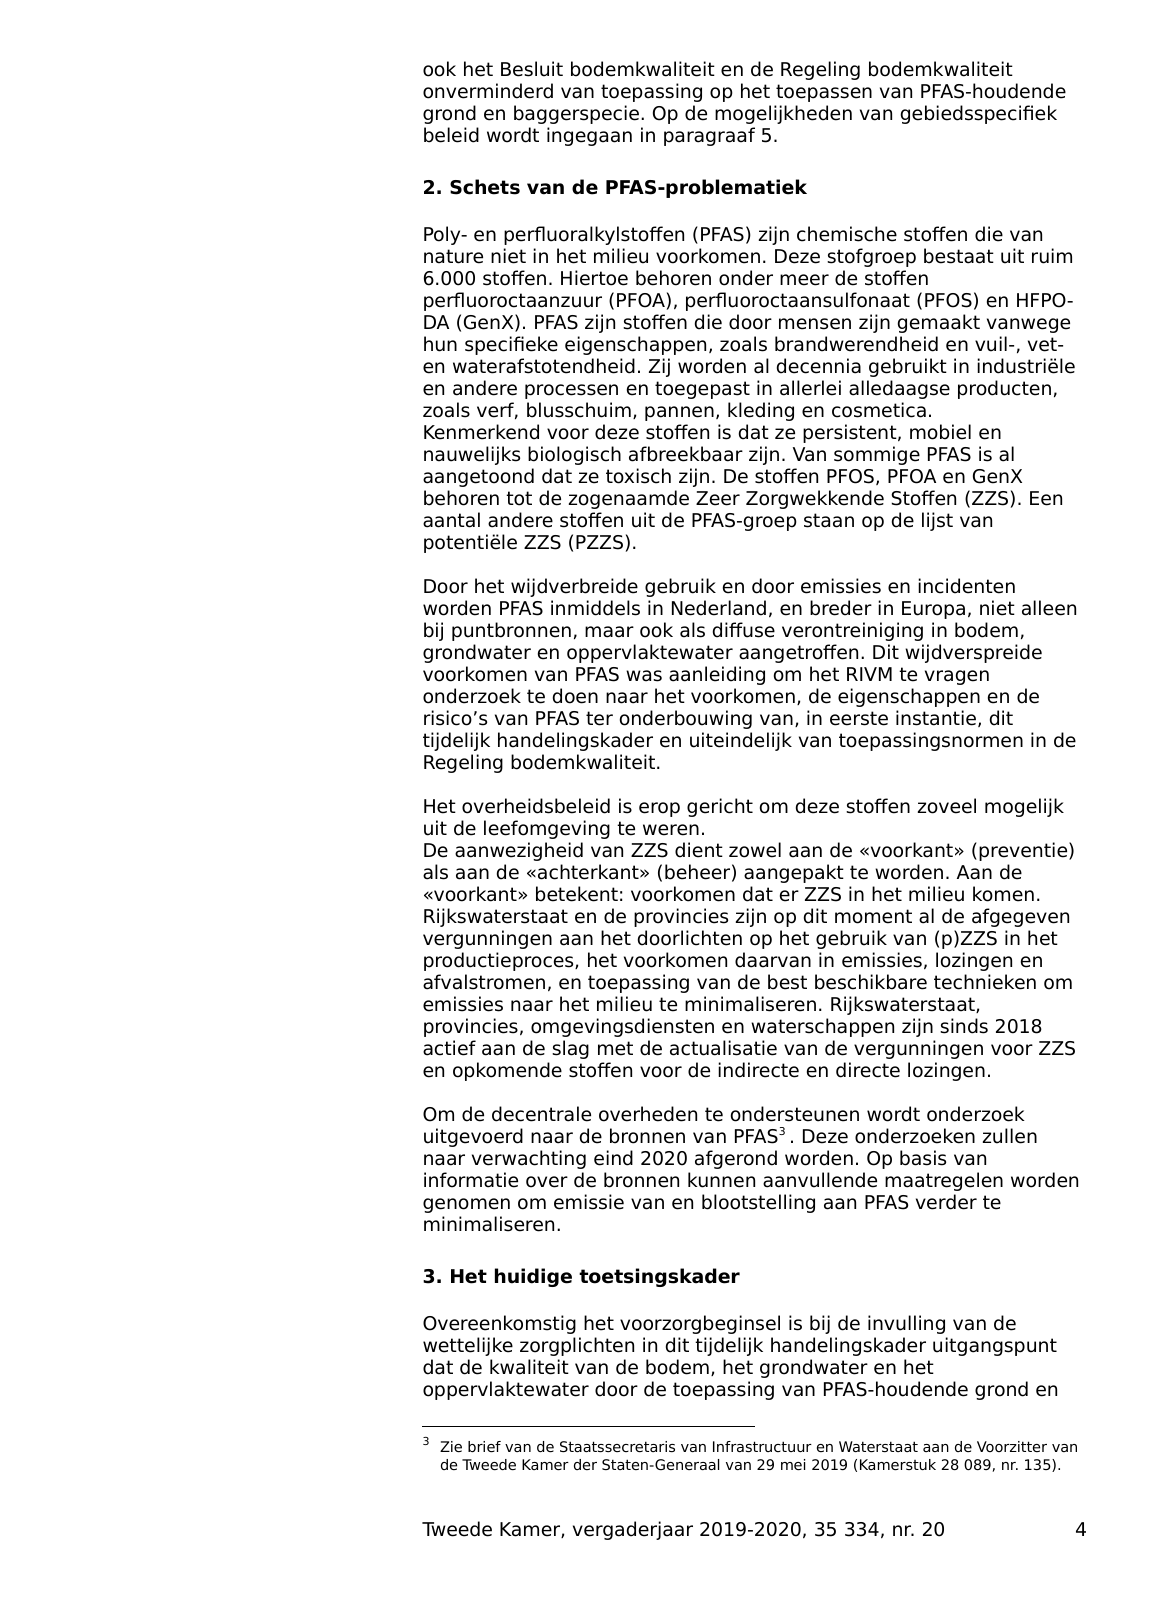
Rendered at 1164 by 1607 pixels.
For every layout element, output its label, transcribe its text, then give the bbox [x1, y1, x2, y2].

subtitle 2. Schets van de PFAS-problematiek [422, 177, 1087, 199]
text Om de decentrale overheden te ondersteunen wordt onderzoek uitgevoerd naar de bronnen van PFAS. Deze onderzoeken zullen naar verwachting eind 2020 afgerond worden. Op basis van informatie over de bronnen kunnen aanvullende maatregelen worden genomen om emissie van en blootstelling aan PFAS verder te minimaliseren. [422, 1104, 1087, 1236]
text Het overheidsbeleid is erop gericht om deze stoffen zoveel mogelijk uit de leefomgeving te weren. [422, 796, 1087, 840]
text Door het wijdverbreide gebruik en door emissies en incidenten worden PFAS inmiddels in Nederland, en breder in Europa, niet alleen bij puntbronnen, maar ook als diffuse verontreiniging in bodem, grondwater en oppervlaktewater aangetroffen. Dit wijdverspreide voorkomen van PFAS was aanleiding om het RIVM te vragen onderzoek te doen naar het voorkomen, de eigenschappen en de risico’s van PFAS ter onderbouwing van, in eerste instantie, dit tijdelijk handelingskader en uiteindelijk van toepassingsnormen in de Regeling bodemkwaliteit. [422, 576, 1087, 774]
text Overeenkomstig het voorzorgbeginsel is bij de invulling van de wettelijke zorgplichten in dit tijdelijk handelingskader uitgangspunt dat de kwaliteit van de bodem, het grondwater en het oppervlaktewater door de toepassing van PFAS-houdende grond en [422, 1313, 1087, 1401]
subtitle 3. Het huidige toetsingskader [422, 1266, 1087, 1288]
text Zie brief van de Staatssecretaris van Infrastructuur en Waterstaat aan de Voorzitter van de Tweede Kamer der Staten-Generaal van 29 mei 2019 (Kamerstuk 28 089, nr. 135). [422, 1435, 1087, 1474]
text Poly- en perfluoralkylstoffen (PFAS) zijn chemische stoffen die van nature niet in het milieu voorkomen. Deze stofgroep bestaat uit ruim 6.000 stoffen. Hiertoe behoren onder meer de stoffen perfluoroctaanzuur (PFOA), perfluoroctaansulfonaat (PFOS) en HFPO-DA (GenX). PFAS zijn stoffen die door mensen zijn gemaakt vanwege hun specifieke eigenschappen, zoals brandwerendheid en vuil-, vet- en waterafstotendheid. Zij worden al decennia gebruikt in industriële en andere processen en toegepast in allerlei alledaagse producten, zoals verf, blusschuim, pannen, kleding en cosmetica. [422, 224, 1087, 422]
text ook het Besluit bodemkwaliteit en de Regeling bodemkwaliteit onverminderd van toepassing op het toepassen van PFAS-houdende grond en baggerspecie. Op de mogelijkheden van gebiedsspecifiek beleid wordt ingegaan in paragraaf 5. [422, 59, 1087, 147]
text Kenmerkend voor deze stoffen is dat ze persistent, mobiel en nauwelijks biologisch afbreekbaar zijn. Van sommige PFAS is al aangetoond dat ze toxisch zijn. De stoffen PFOS, PFOA en GenX behoren tot de zogenaamde Zeer Zorgwekkende Stoffen (ZZS). Een aantal andere stoffen uit de PFAS-groep staan op de lijst van potentiële ZZS (PZZS). [422, 422, 1087, 554]
text De aanwezigheid van ZZS dient zowel aan de «voorkant» (preventie) als aan de «achterkant» (beheer) aangepakt te worden. Aan de «voorkant» betekent: voorkomen dat er ZZS in het milieu komen. Rijkswaterstaat en de provincies zijn op dit moment al de afgegeven vergunningen aan het doorlichten op het gebruik van (p)ZZS in het productieproces, het voorkomen daarvan in emissies, lozingen en afvalstromen, en toepassing van de best beschikbare technieken om emissies naar het milieu te minimaliseren. Rijkswaterstaat, provincies, omgevingsdiensten en waterschappen zijn sinds 2018 actief aan de slag met de actualisatie van de vergunningen voor ZZS en opkomende stoffen voor de indirecte en directe lozingen. [422, 840, 1087, 1082]
